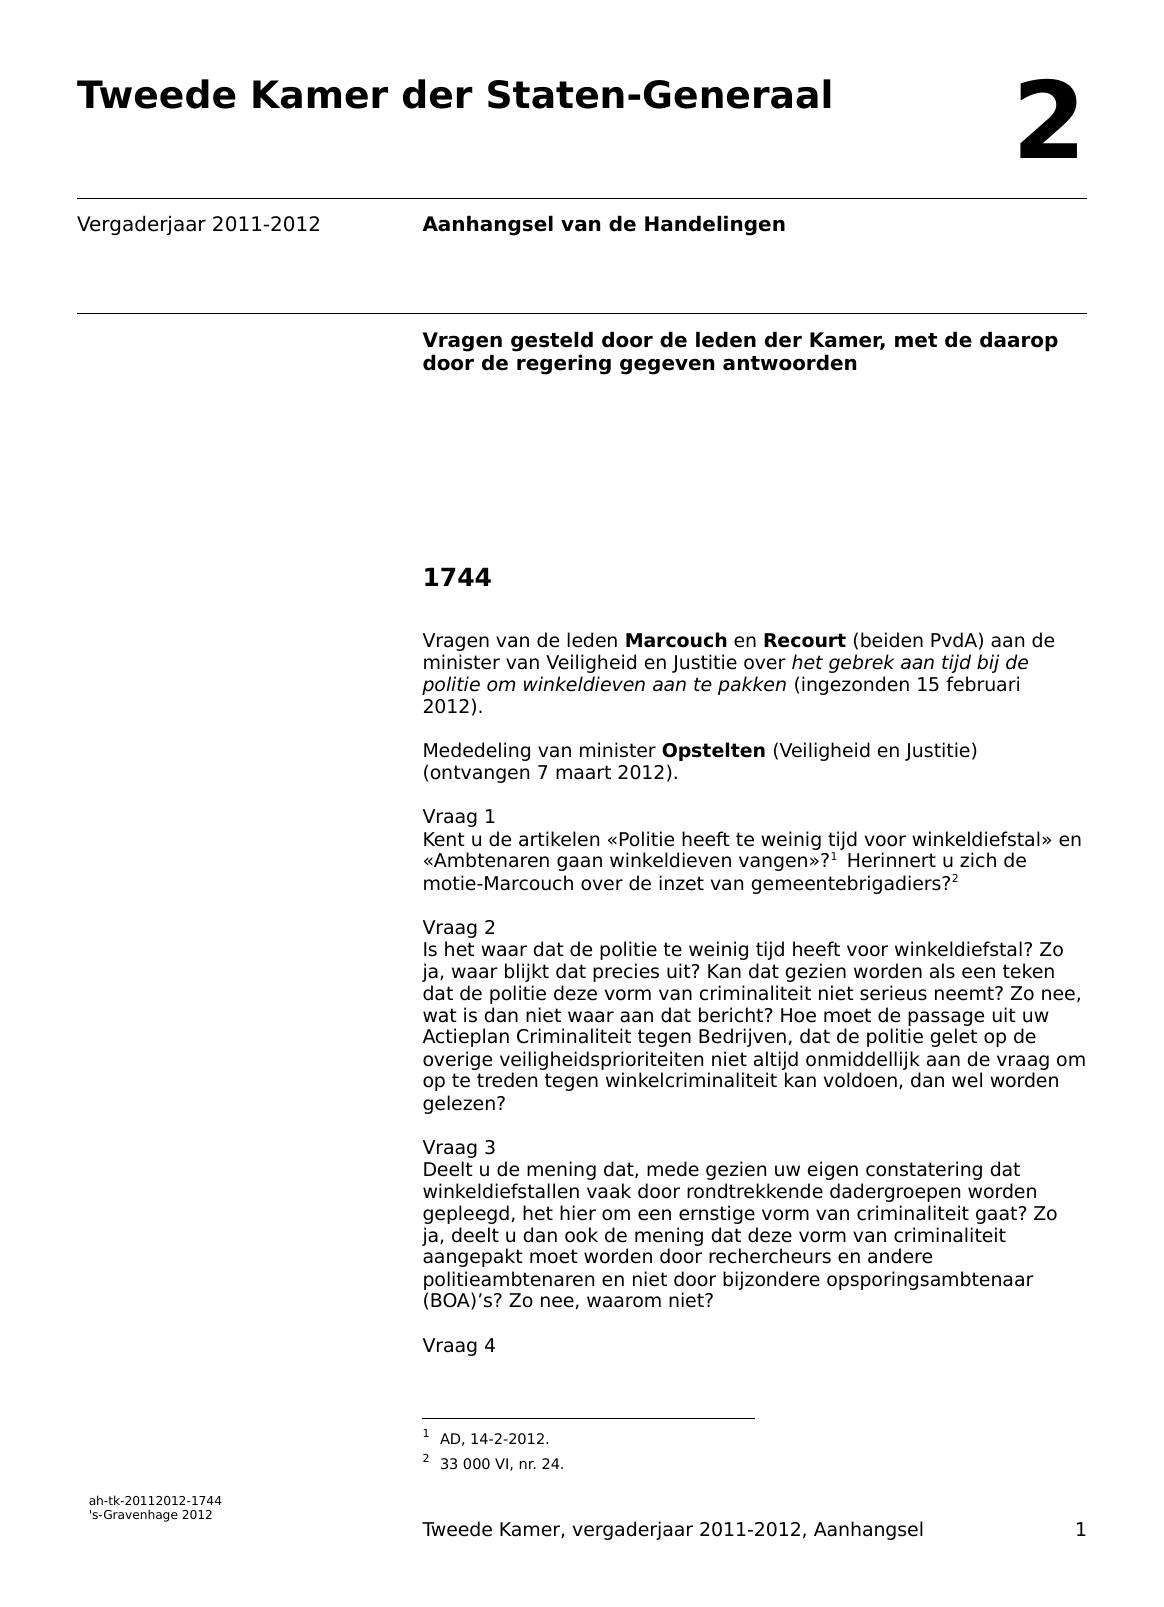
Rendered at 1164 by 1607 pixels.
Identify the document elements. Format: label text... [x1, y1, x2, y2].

table_cell Vergaderjaar 2011-2012 [77, 199, 422, 313]
text 1744 [422, 563, 1087, 592]
text Is het waar dat de politie te weinig tijd heeft voor winkeldiefstal? Zo ja, waar blijkt dat precies uit? Kan dat gezien worden als een teken dat de politie deze vorm van criminaliteit niet serieus neemt? Zo nee, wat is dan niet waar aan dat bericht? Hoe moet de passage uit uw Actieplan Criminaliteit tegen Bedrijven, dat de politie gelet op de overige veiligheidsprioriteiten niet altijd onmiddellijk aan de vraag om op te treden tegen winkelcriminaliteit kan voldoen, dan wel worden gelezen? [422, 938, 1087, 1114]
table_header 2 [886, 59, 1087, 198]
table_cell [77, 314, 422, 375]
text ah-tk-20112012-1744 [88, 1494, 323, 1508]
text Mededeling van minister Opstelten (Veiligheid en Justitie) (ontvangen 7 maart 2012). [422, 740, 1087, 784]
text Vraag 1 [422, 806, 1087, 828]
table_cell Aanhangsel van de Handelingen [422, 199, 1087, 313]
text Vragen van de leden Marcouch en Recourt (beiden PvdA) aan de minister van Veiligheid en Justitie over het gebrek aan tijd bij de politie om winkeldieven aan te pakken (ingezonden 15 februari 2012). [422, 630, 1087, 718]
text AD, 14-2-2012. [422, 1427, 1087, 1449]
text Vraag 3 [422, 1137, 1087, 1158]
text Kent u de artikelen «Politie heeft te weinig tijd voor winkeldiefstal» en «Ambtenaren gaan winkeldieven vangen»? Herinnert u zich de motie-Marcouch over de inzet van gemeentebrigadiers? [422, 828, 1087, 894]
text 33 000 VI, nr. 24. [422, 1452, 1087, 1474]
text Vraag 4 [422, 1334, 1087, 1357]
table_cell Vragen gesteld door de leden der Kamer, met de daarop door de regering gegeven antwoorden [422, 314, 1087, 375]
text 's-Gravenhage 2012 [88, 1508, 323, 1522]
text Vraag 2 [422, 917, 1087, 938]
text Deelt u de mening dat, mede gezien uw eigen constatering dat winkeldiefstallen vaak door rondtrekkende dadergroepen worden gepleegd, het hier om een ernstige vorm van criminaliteit gaat? Zo ja, deelt u dan ook de mening dat deze vorm van criminaliteit aangepakt moet worden door rechercheurs en andere politieambtenaren en niet door bijzondere opsporingsambtenaar (BOA)’s? Zo nee, waarom niet? [422, 1158, 1087, 1312]
table_header Tweede Kamer der Staten-Generaal [77, 59, 886, 198]
